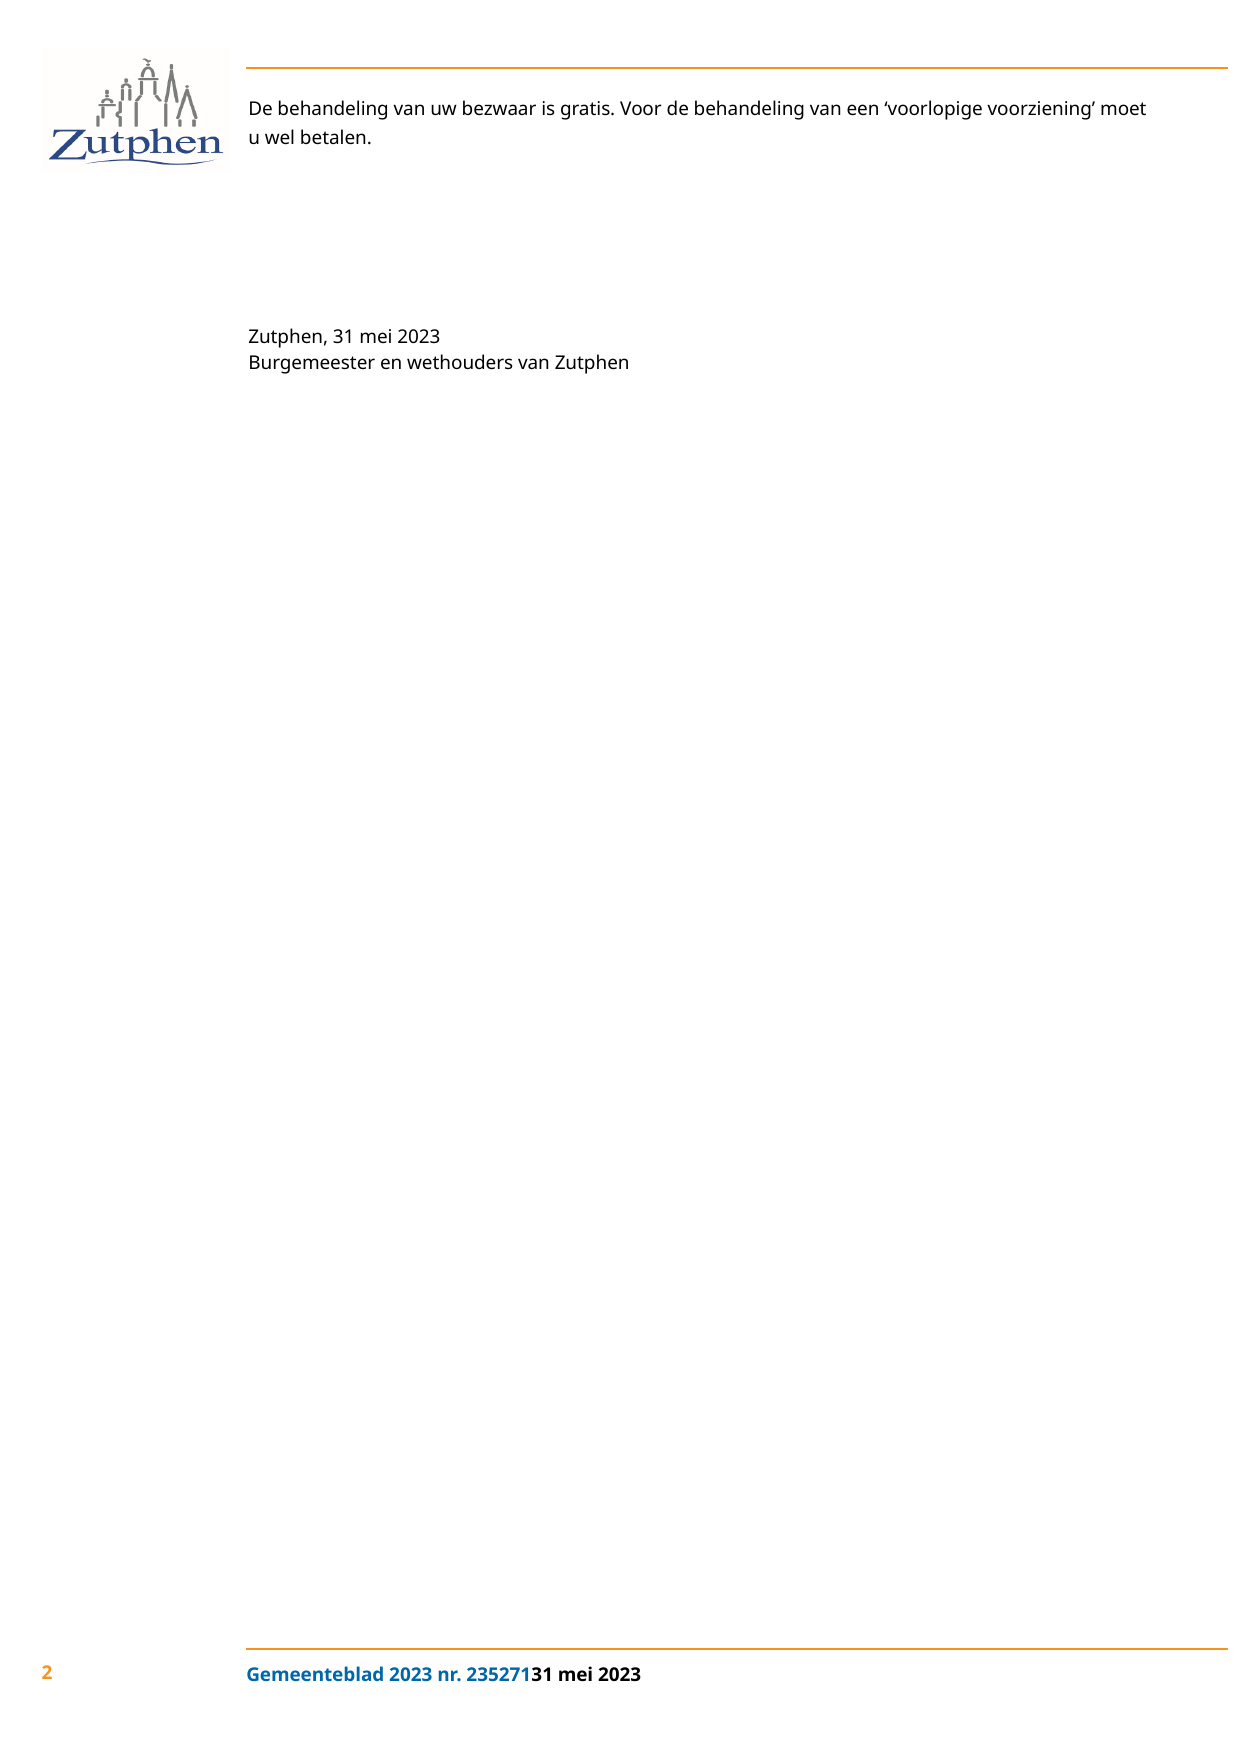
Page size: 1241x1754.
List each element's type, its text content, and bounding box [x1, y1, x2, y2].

text Burgemeester en wethouders van Zutphen [248, 349, 1152, 375]
picture [41, 47, 231, 172]
text Zutphen, 31 mei 2023 [248, 323, 1152, 349]
text De behandeling van uw bezwaar is gratis. Voor de behandeling van een ‘voorlopige voorziening’ moet u wel betalen. [248, 95, 1152, 150]
